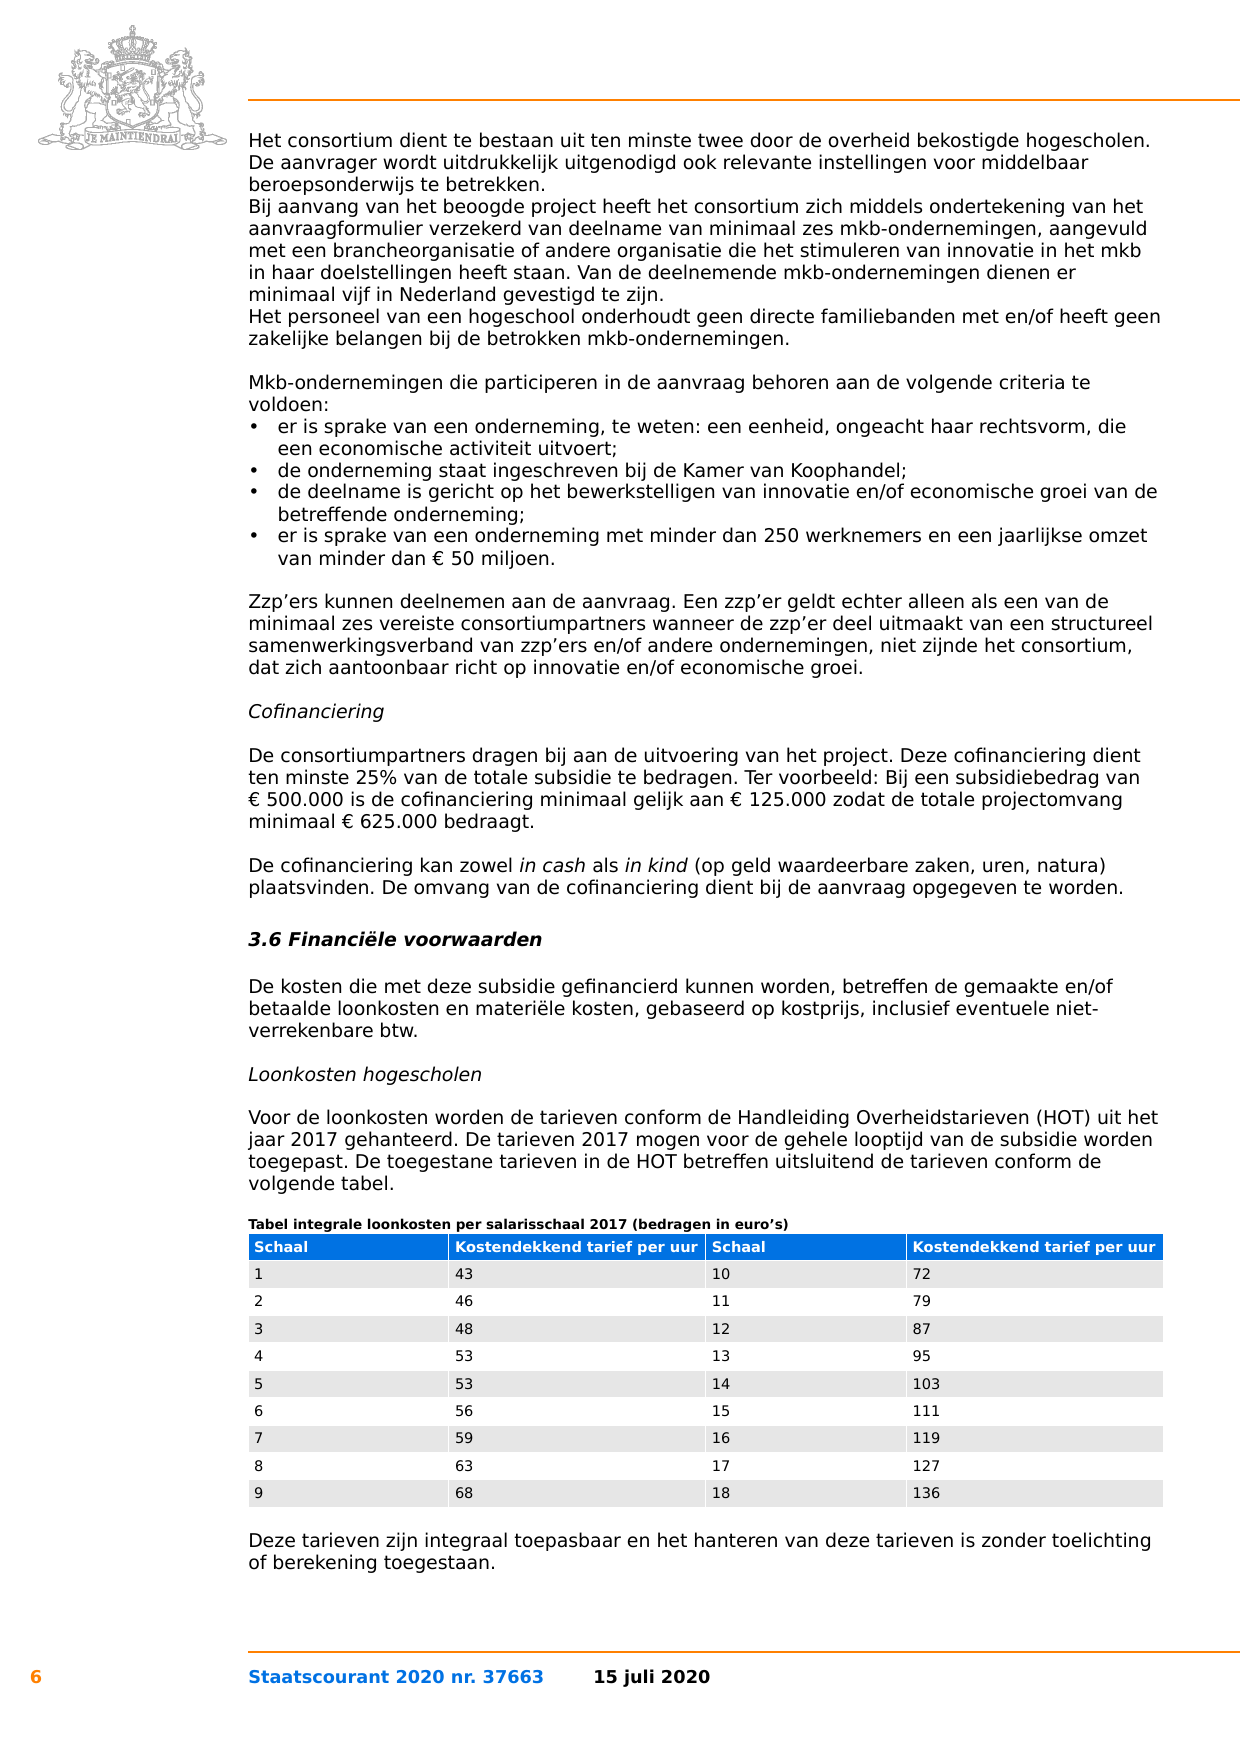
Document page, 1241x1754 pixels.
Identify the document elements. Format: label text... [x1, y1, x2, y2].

table_cell 53 [449, 1344, 705, 1370]
table_cell 63 [449, 1453, 705, 1479]
table_cell Kostendekkend tarief per uur [449, 1234, 705, 1260]
text Het consortium dient te bestaan uit ten minste twee door de overheid bekostigde hogescholen. De aanvrager wordt uitdrukkelijk uitgenodigd ook relevante instellingen voor middelbaar beroepsonderwijs te betrekken. [248, 130, 1163, 196]
table_cell 6 [249, 1398, 448, 1424]
table_cell 10 [706, 1261, 906, 1288]
subtitle Cofinanciering [248, 701, 1163, 723]
table_cell 16 [706, 1426, 906, 1452]
table_cell 95 [907, 1344, 1163, 1370]
text Zzp’ers kunnen deelnemen aan de aanvraag. Een zzp’er geldt echter alleen als een van de minimaal zes vereiste consortiumpartners wanneer de zzp’er deel uitmaakt van een structureel samenwerkingsverband van zzp’ers en/of andere ondernemingen, niet zijnde het consortium, dat zich aantoonbaar richt op innovatie en/of economische groei. [248, 591, 1163, 679]
subtitle 3.6 Financiële voorwaarden [248, 929, 1163, 951]
table_cell Schaal [249, 1234, 448, 1260]
text Bij aanvang van het beoogde project heeft het consortium zich middels ondertekening van het aanvraagformulier verzekerd van deelname van minimaal zes mkb-ondernemingen, aangevuld met een brancheorganisatie of andere organisatie die het stimuleren van innovatie in het mkb in haar doelstellingen heeft staan. Van de deelnemende mkb-ondernemingen dienen er minimaal vijf in Nederland gevestigd te zijn. [248, 196, 1163, 306]
table_cell 111 [907, 1398, 1163, 1424]
table_cell 119 [907, 1426, 1163, 1452]
text • de deelname is gericht op het bewerkstelligen van innovatie en/of economische groei van de betreffende onderneming; [248, 481, 1163, 525]
table_cell 46 [449, 1289, 705, 1315]
text • de onderneming staat ingeschreven bij de Kamer van Koophandel; [248, 459, 1163, 481]
table_cell 13 [706, 1344, 906, 1370]
table_cell 12 [706, 1316, 906, 1342]
table_cell 2 [249, 1289, 448, 1315]
text Voor de loonkosten worden de tarieven conform de Handleiding Overheidstarieven (HOT) uit het jaar 2017 gehanteerd. De tarieven 2017 mogen voor de gehele looptijd van de subsidie worden toegepast. De toegestane tarieven in de HOT betreffen uitsluitend de tarieven conform de volgende tabel. [248, 1107, 1163, 1195]
table_cell 59 [449, 1426, 705, 1452]
table_cell 14 [706, 1371, 906, 1397]
text De cofinanciering kan zowel in cash als in kind (op geld waardeerbare zaken, uren, natura) plaatsvinden. De omvang van de cofinanciering dient bij de aanvraag opgegeven te worden. [248, 855, 1163, 899]
text Het personeel van een hogeschool onderhoudt geen directe familiebanden met en/of heeft geen zakelijke belangen bij de betrokken mkb-ondernemingen. [248, 306, 1163, 350]
table_cell 15 [706, 1398, 906, 1424]
text • er is sprake van een onderneming, te weten: een eenheid, ongeacht haar rechtsvorm, die een economische activiteit uitvoert; [248, 416, 1163, 459]
text Deze tarieven zijn integraal toepasbaar en het hanteren van deze tarieven is zonder toelichting of berekening toegestaan. [248, 1530, 1163, 1574]
table_cell 9 [249, 1480, 448, 1507]
table_cell 68 [449, 1480, 705, 1507]
table_cell 136 [907, 1480, 1163, 1507]
table_cell 53 [449, 1371, 705, 1397]
text Mkb-ondernemingen die participeren in de aanvraag behoren aan de volgende criteria te voldoen: [248, 372, 1163, 416]
table_cell 18 [706, 1480, 906, 1507]
table_cell 87 [907, 1316, 1163, 1342]
subtitle Loonkosten hogescholen [248, 1063, 1163, 1085]
picture [38, 25, 227, 150]
table_cell 103 [907, 1371, 1163, 1397]
table_cell 56 [449, 1398, 705, 1424]
table_cell 7 [249, 1426, 448, 1452]
table_cell 8 [249, 1453, 448, 1479]
table_cell 1 [249, 1261, 448, 1288]
table_cell 79 [907, 1289, 1163, 1315]
table_cell 17 [706, 1453, 906, 1479]
table_header Tabel integrale loonkosten per salarisschaal 2017 (bedragen in euro’s) [248, 1217, 1163, 1233]
table_cell 72 [907, 1261, 1163, 1288]
text De consortiumpartners dragen bij aan de uitvoering van het project. Deze cofinanciering dient ten minste 25% van de totale subsidie te bedragen. Ter voorbeeld: Bij een subsidiebedrag van € 500.000 is de cofinanciering minimaal gelijk aan € 125.000 zodat de totale projectomvang minimaal € 625.000 bedraagt. [248, 745, 1163, 833]
table_cell Schaal [706, 1234, 906, 1260]
table_cell 11 [706, 1289, 906, 1315]
table_cell 4 [249, 1344, 448, 1370]
text • er is sprake van een onderneming met minder dan 250 werknemers en een jaarlijkse omzet van minder dan € 50 miljoen. [248, 525, 1163, 569]
table_cell 3 [249, 1316, 448, 1342]
table_cell 5 [249, 1371, 448, 1397]
table_cell 43 [449, 1261, 705, 1288]
text De kosten die met deze subsidie gefinancierd kunnen worden, betreffen de gemaakte en/of betaalde loonkosten en materiële kosten, gebaseerd op kostprijs, inclusief eventuele niet-verrekenbare btw. [248, 976, 1163, 1042]
table_cell 48 [449, 1316, 705, 1342]
table_cell Kostendekkend tarief per uur [907, 1234, 1163, 1260]
table_cell 127 [907, 1453, 1163, 1479]
